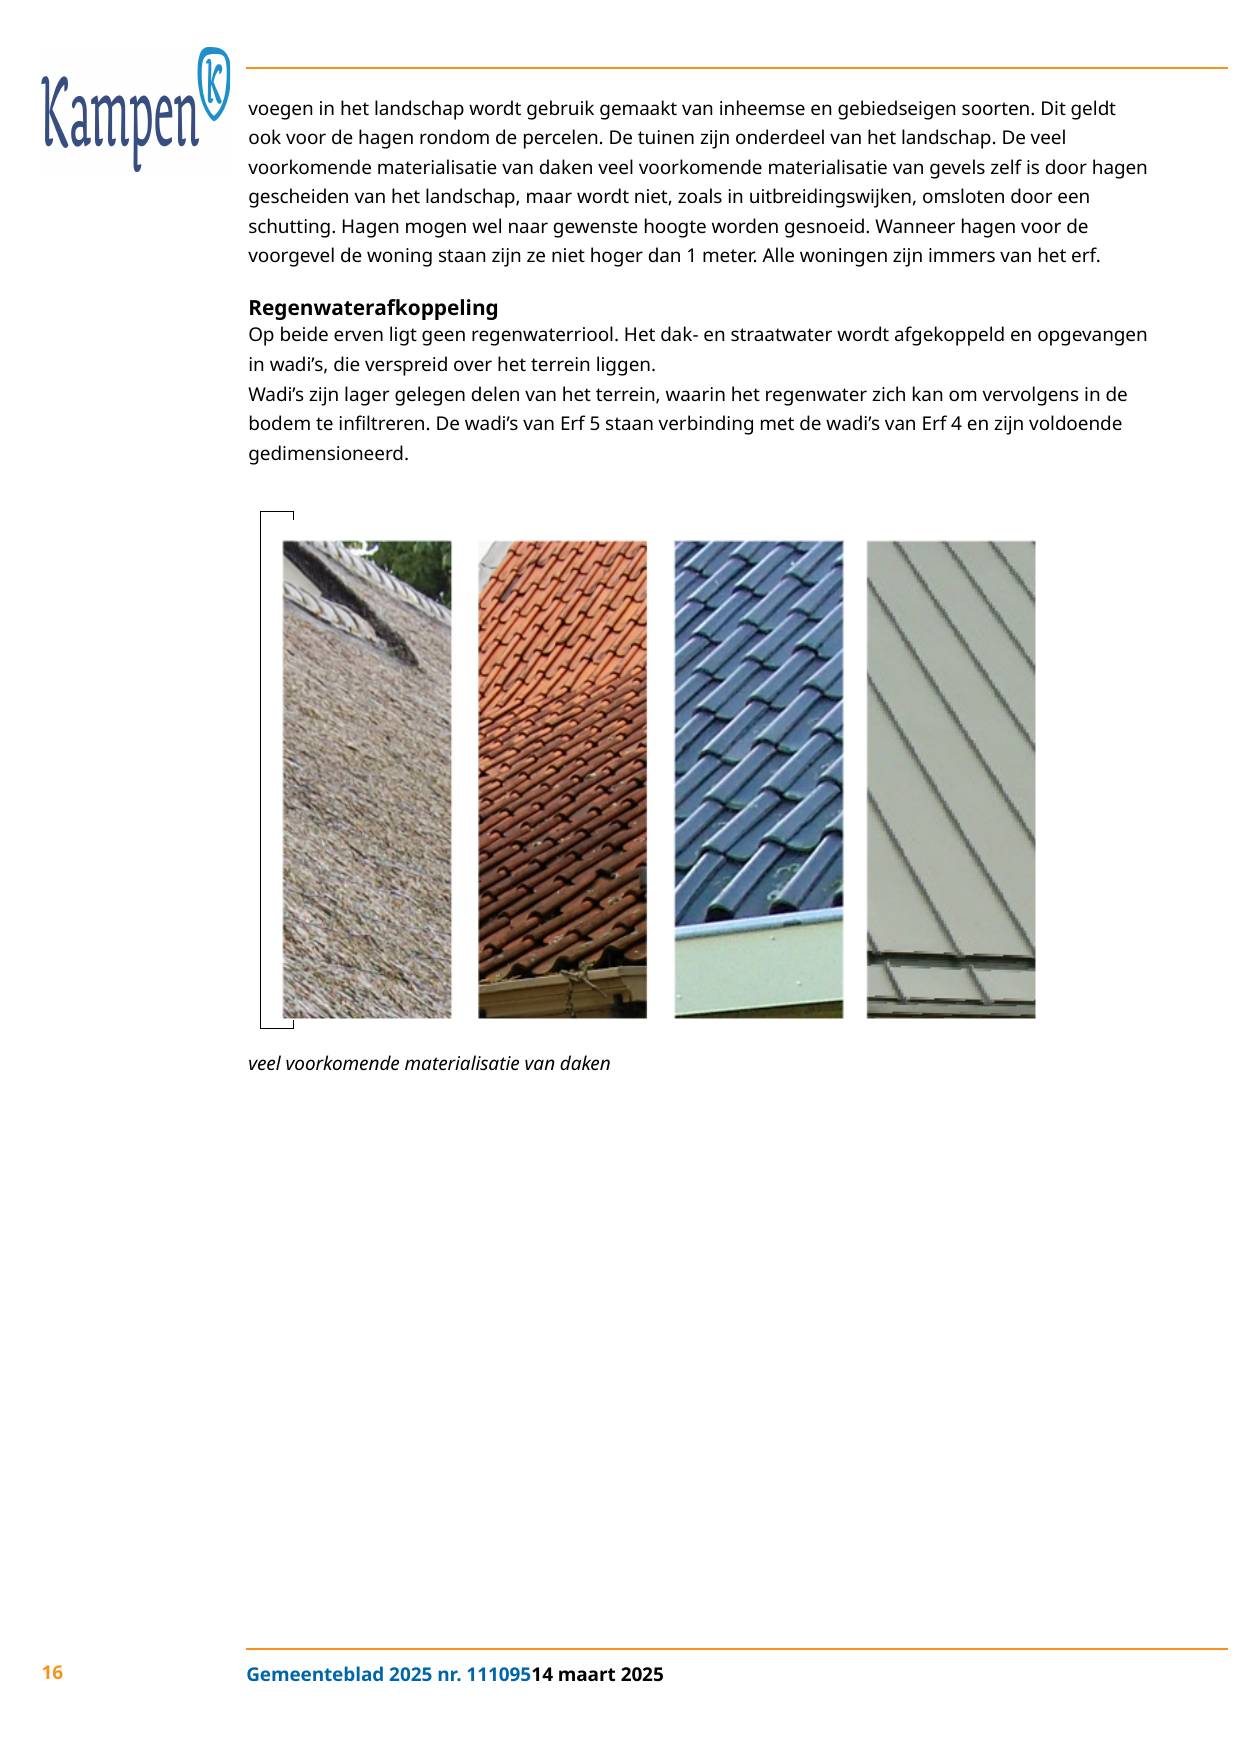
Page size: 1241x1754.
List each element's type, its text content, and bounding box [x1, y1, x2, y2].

text Wadi’s zijn lager gelegen delen van het terrein, waarin het regenwater zich kan om vervolgens in de bodem te infiltreren. De wadi’s van Erf 5 staan verbinding met de wadi’s van Erf 4 en zijn voldoende gedimensioneerd. [248, 381, 1152, 466]
text Regenwaterafkoppeling [248, 293, 1152, 322]
text Op beide erven ligt geen regenwaterriool. Het dak- en straatwater wordt afgekoppeld en opgevangen in wadi’s, die verspreid over het terrein liggen. [248, 322, 1152, 377]
picture [268, 520, 1037, 1020]
text veel voorkomende materialisatie van daken [248, 1050, 1152, 1076]
picture [41, 47, 231, 172]
text voegen in het landschap wordt gebruik gemaakt van inheemse en gebiedseigen soorten. Dit geldt ook voor de hagen rondom de percelen. De tuinen zijn onderdeel van het landschap. De veel voorkomende materialisatie van daken veel voorkomende materialisatie van gevels zelf is door hagen gescheiden van het landschap, maar wordt niet, zoals in uitbreidingswijken, omsloten door een schutting. Hagen mogen wel naar gewenste hoogte worden gesnoeid. Wanneer hagen voor de voorgevel de woning staan zijn ze niet hoger dan 1 meter. Alle woningen zijn immers van het erf. [248, 95, 1152, 268]
